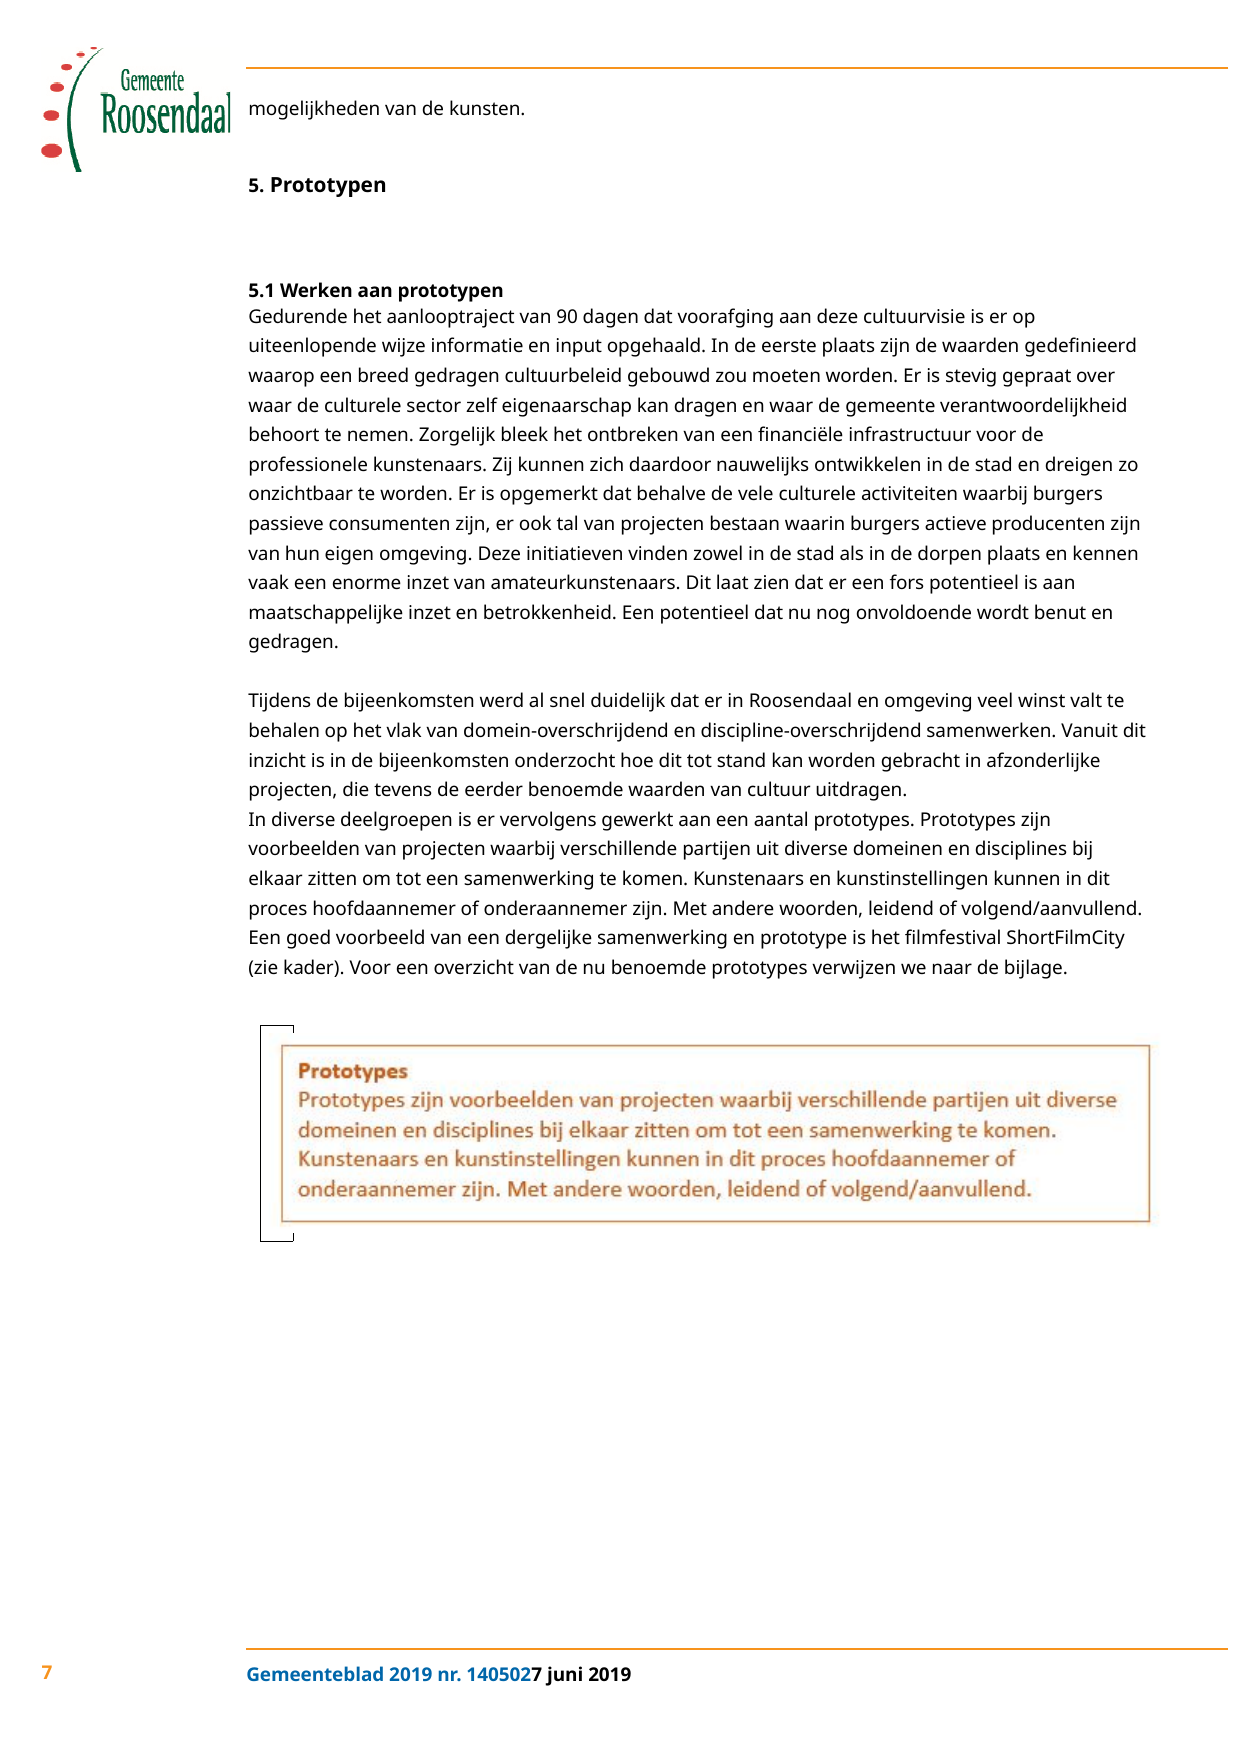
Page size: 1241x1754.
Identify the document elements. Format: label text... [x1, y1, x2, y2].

text In diverse deelgroepen is er vervolgens gewerkt aan een aantal prototypes. Prototypes zijn voorbeelden van projecten waarbij verschillende partijen uit diverse domeinen en disciplines bij elkaar zitten om tot een samenwerking te komen. Kunstenaars en kunstinstellingen kunnen in dit proces hoofdaannemer of onderaannemer zijn. Met andere woorden, leidend of volgend/aanvullend. Een goed voorbeeld van een dergelijke samenwerking en prototype is het filmfestival ShortFilmCity (zie kader). Voor een overzicht van de nu benoemde prototypes verwijzen we naar de bijlage. [248, 806, 1152, 979]
text 5. Prototypen [248, 170, 1152, 198]
text Gedurende het aanlooptraject van 90 dagen dat voorafging aan deze cultuurvisie is er op uiteenlopende wijze informatie en input opgehaald. In de eerste plaats zijn de waarden gedefinieerd waarop een breed gedragen cultuurbeleid gebouwd zou moeten worden. Er is stevig gepraat over waar de culturele sector zelf eigenaarschap kan dragen en waar de gemeente verantwoordelijkheid behoort te nemen. Zorgelijk bleek het ontbreken van een financiële infrastructuur voor de professionele kunstenaars. Zij kunnen zich daardoor nauwelijks ontwikkelen in de stad en dreigen zo onzichtbaar te worden. Er is opgemerkt dat behalve de vele culturele activiteiten waarbij burgers passieve consumenten zijn, er ook tal van projecten bestaan waarin burgers actieve producenten zijn van hun eigen omgeving. Deze initiatieven vinden zowel in de stad als in de dorpen plaats en kennen vaak een enorme inzet van amateurkunstenaars. Dit laat zien dat er een fors potentieel is aan maatschappelijke inzet en betrokkenheid. Een potentieel dat nu nog onvoldoende wordt benut en gedragen. [248, 303, 1152, 654]
text mogelijkheden van de kunsten. [248, 95, 1152, 121]
text 5.1 Werken aan prototypen [248, 277, 1152, 303]
picture [41, 47, 231, 172]
picture [268, 1033, 1173, 1233]
text Tijdens de bijeenkomsten werd al snel duidelijk dat er in Roosendaal en omgeving veel winst valt te behalen op het vlak van domein-overschrijdend en discipline-overschrijdend samenwerken. Vanuit dit inzicht is in de bijeenkomsten onderzocht hoe dit tot stand kan worden gebracht in afzonderlijke projecten, die tevens de eerder benoemde waarden van cultuur uitdragen. [248, 688, 1152, 802]
